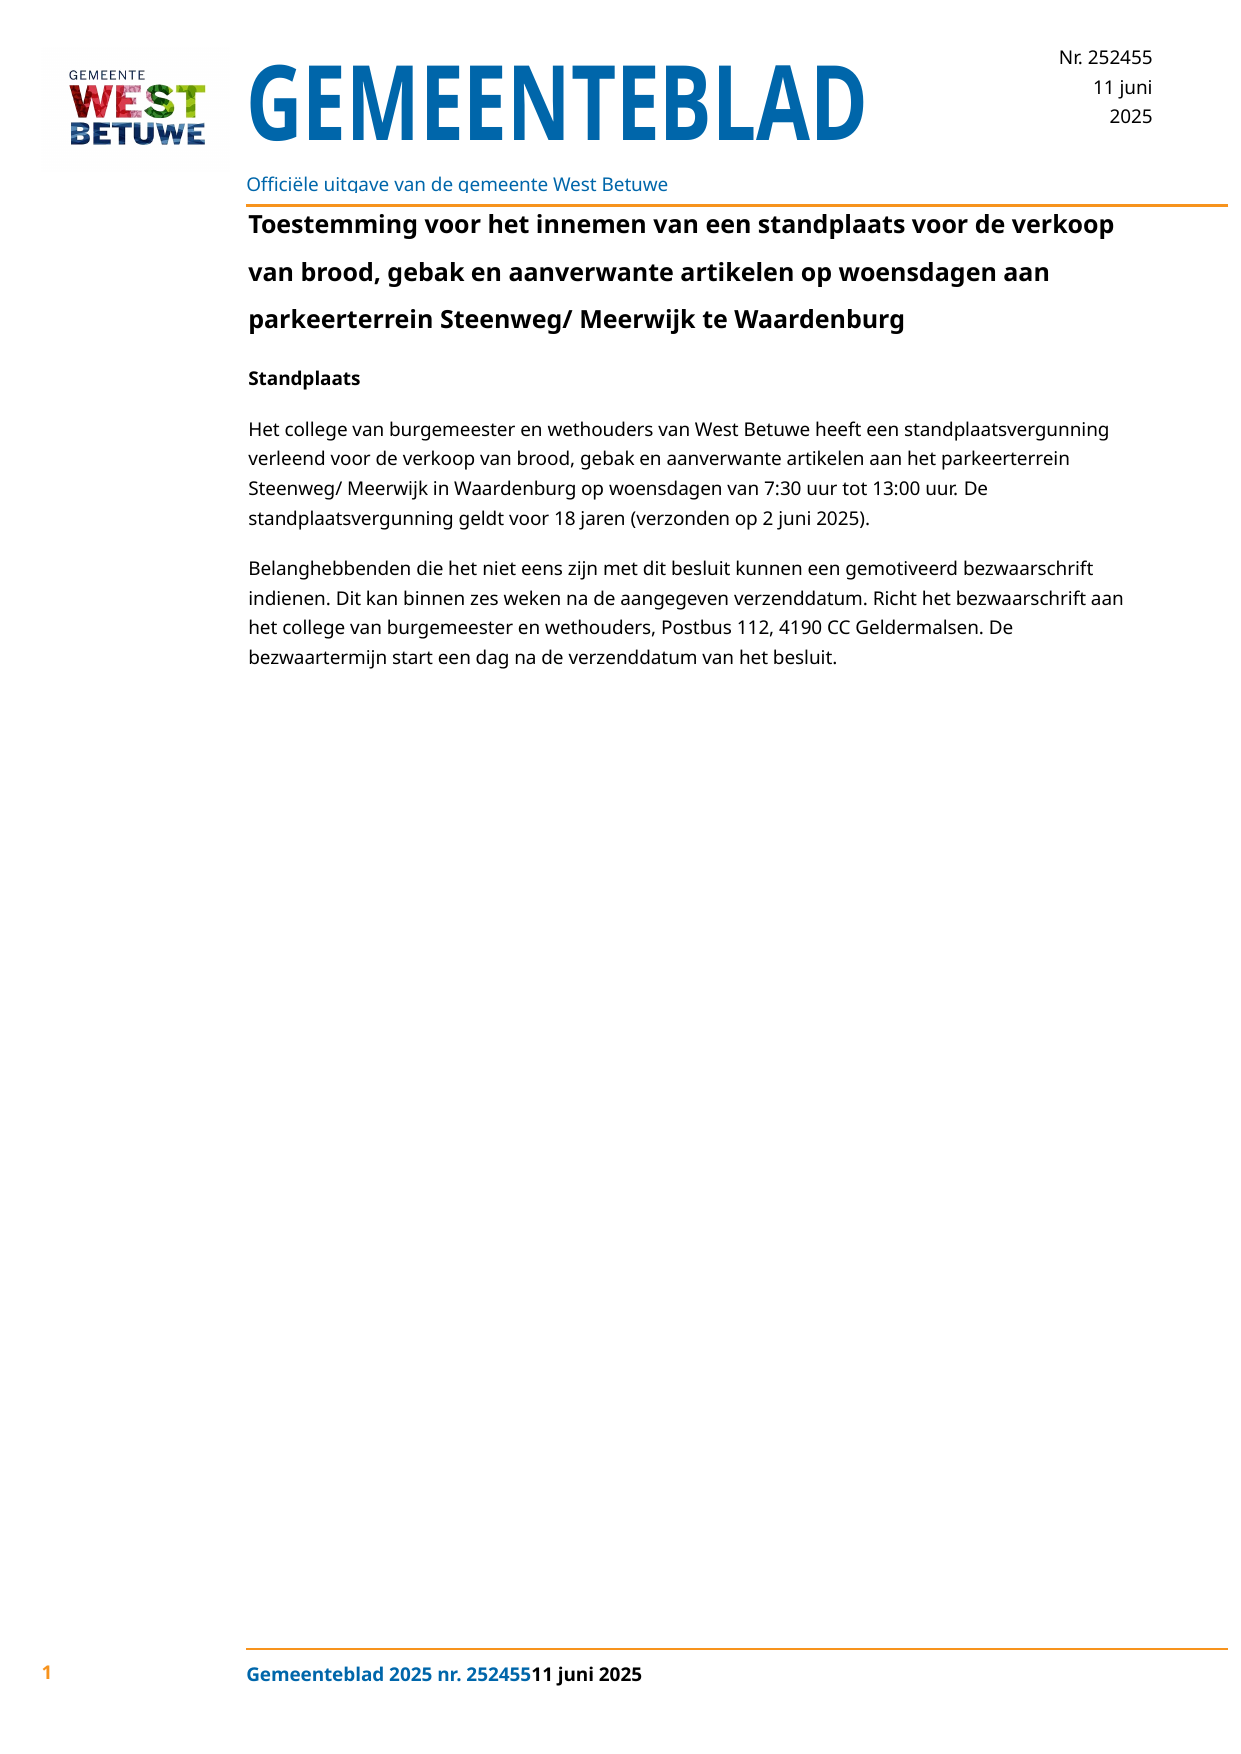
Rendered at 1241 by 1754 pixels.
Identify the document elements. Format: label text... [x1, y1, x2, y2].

text Belanghebbenden die het niet eens zijn met dit besluit kunnen een gemotiveerd bezwaarschrift indienen. Dit kan binnen zes weken na de aangegeven verzenddatum. Richt het bezwaarschrift aan het college van burgemeester en wethouders, Postbus 112, 4190 CC Geldermalsen. De bezwaartermijn start een dag na de verzenddatum van het besluit. [248, 555, 1152, 669]
text Standplaats [248, 366, 1152, 391]
text Het college van burgemeester en wethouders van West Betuwe heeft een standplaatsvergunning verleend voor de verkoop van brood, gebak en aanverwante artikelen aan het parkeerterrein Steenweg/ Meerwijk in Waardenburg op woensdagen van 7:30 uur tot 13:00 uur. De standplaatsvergunning geldt voor 18 jaren (verzonden op 2 juni 2025). [248, 416, 1152, 530]
text Toestemming voor het innemen van een standplaats voor de verkoop van brood, gebak en aanverwante artikelen op woensdagen aan parkeerterrein Steenweg/ Meerwijk te Waardenburg [248, 207, 1152, 336]
picture [41, 47, 231, 172]
